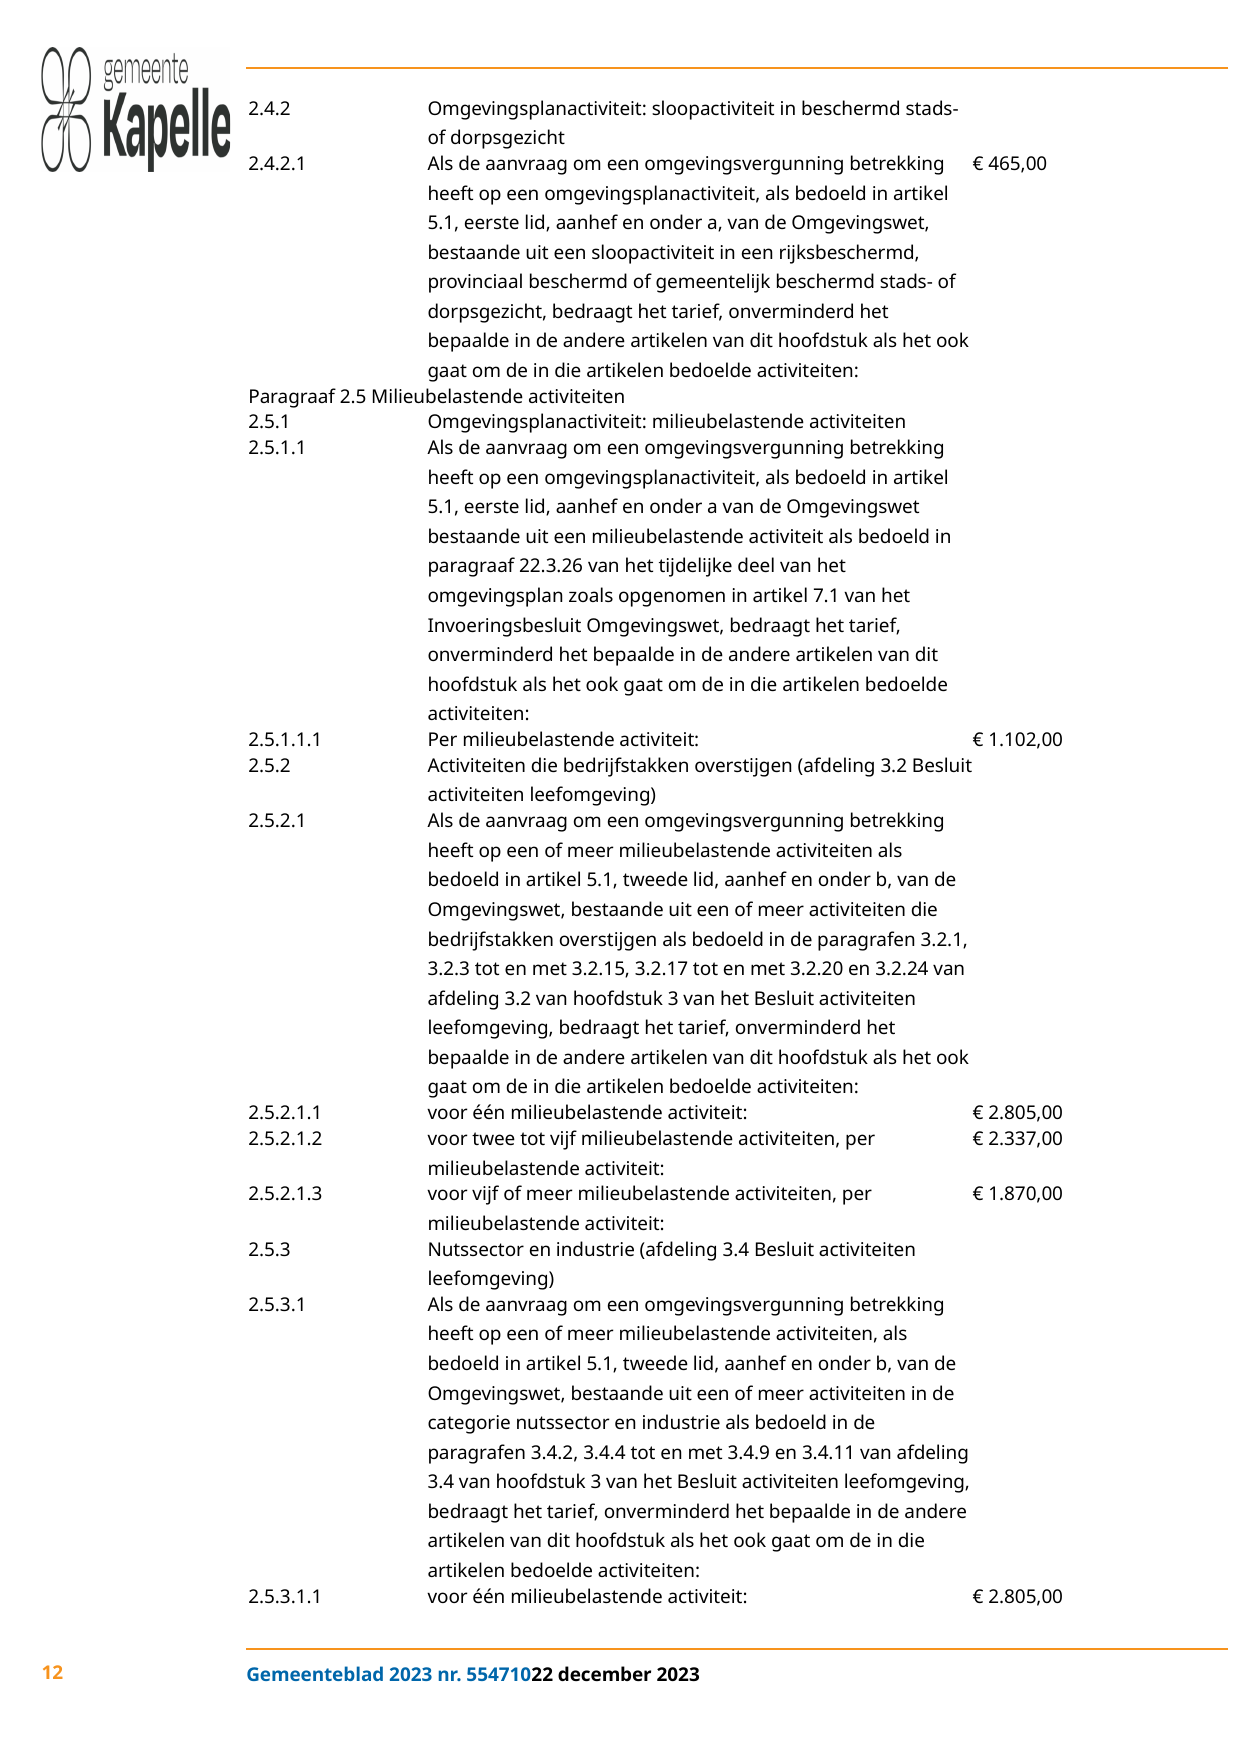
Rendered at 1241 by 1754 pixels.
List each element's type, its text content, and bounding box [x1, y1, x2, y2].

picture [41, 47, 231, 172]
table_cell voor één milieubelastende activiteit: [427, 1583, 972, 1609]
table_cell 2.5.2.1.2 [248, 1125, 427, 1180]
table_cell 2.5.2.1.1 [248, 1099, 427, 1125]
table_cell Paragraaf 2.5 Milieubelastende activiteiten [248, 383, 1152, 409]
table_cell [973, 434, 1152, 726]
table_cell Omgevingsplanactiviteit: sloopactiviteit in beschermd stads- of dorpsgezicht [427, 95, 972, 150]
table_cell 2.4.2 [248, 95, 427, 150]
table_cell Per milieubelastende activiteit: [427, 726, 972, 752]
table_cell [973, 1291, 1152, 1583]
table_cell € 2.337,00 [973, 1125, 1152, 1180]
table_cell 2.5.1 [248, 409, 427, 434]
table_cell 2.5.2.1.3 [248, 1180, 427, 1236]
table_cell [973, 752, 1152, 807]
table_cell voor vijf of meer milieubelastende activiteiten, per milieubelastende activiteit: [427, 1180, 972, 1236]
table_cell voor één milieubelastende activiteit: [427, 1099, 972, 1125]
table_cell [973, 95, 1152, 150]
table_cell € 2.805,00 [973, 1099, 1152, 1125]
table_cell Als de aanvraag om een omgevingsvergunning betrekking heeft op een of meer milieubelastende activiteiten, als bedoeld in artikel 5.1, tweede lid, aanhef en onder b, van de Omgevingswet, bestaande uit een of meer activiteiten in de categorie nutssector en industrie als bedoeld in de paragrafen 3.4.2, 3.4.4 tot en met 3.4.9 en 3.4.11 van afdeling 3.4 van hoofdstuk 3 van het Besluit activiteiten leefomgeving, bedraagt het tarief, onverminderd het bepaalde in de andere artikelen van dit hoofdstuk als het ook gaat om de in die artikelen bedoelde activiteiten: [427, 1291, 972, 1583]
table_cell 2.4.2.1 [248, 150, 427, 383]
table_cell Activiteiten die bedrijfstakken overstijgen (afdeling 3.2 Besluit activiteiten leefomgeving) [427, 752, 972, 807]
table_cell 2.5.3.1.1 [248, 1583, 427, 1609]
table_cell voor twee tot vijf milieubelastende activiteiten, per milieubelastende activiteit: [427, 1125, 972, 1180]
table_cell [973, 409, 1152, 434]
table_cell 2.5.3.1 [248, 1291, 427, 1583]
table_cell € 465,00 [973, 150, 1152, 383]
table_cell 2.5.2.1 [248, 808, 427, 1099]
table_cell 2.5.1.1.1 [248, 726, 427, 752]
table_cell 2.5.2 [248, 752, 427, 807]
table_cell 2.5.1.1 [248, 434, 427, 726]
table_cell € 1.870,00 [973, 1180, 1152, 1236]
table_cell Als de aanvraag om een omgevingsvergunning betrekking heeft op een of meer milieubelastende activiteiten als bedoeld in artikel 5.1, tweede lid, aanhef en onder b, van de Omgevingswet, bestaande uit een of meer activiteiten die bedrijfstakken overstijgen als bedoeld in de paragrafen 3.2.1, 3.2.3 tot en met 3.2.15, 3.2.17 tot en met 3.2.20 en 3.2.24 van afdeling 3.2 van hoofdstuk 3 van het Besluit activiteiten leefomgeving, bedraagt het tarief, onverminderd het bepaalde in de andere artikelen van dit hoofdstuk als het ook gaat om de in die artikelen bedoelde activiteiten: [427, 808, 972, 1099]
table_cell [973, 1236, 1152, 1291]
table_cell Als de aanvraag om een omgevingsvergunning betrekking heeft op een omgevingsplanactiviteit, als bedoeld in artikel 5.1, eerste lid, aanhef en onder a van de Omgevingswet bestaande uit een milieubelastende activiteit als bedoeld in paragraaf 22.3.26 van het tijdelijke deel van het omgevingsplan zoals opgenomen in artikel 7.1 van het Invoeringsbesluit Omgevingswet, bedraagt het tarief, onverminderd het bepaalde in de andere artikelen van dit hoofdstuk als het ook gaat om de in die artikelen bedoelde activiteiten: [427, 434, 972, 726]
table_cell Omgevingsplanactiviteit: milieubelastende activiteiten [427, 409, 972, 434]
table_cell Als de aanvraag om een omgevingsvergunning betrekking heeft op een omgevingsplanactiviteit, als bedoeld in artikel 5.1, eerste lid, aanhef en onder a, van de Omgevingswet, bestaande uit een sloopactiviteit in een rijksbeschermd, provinciaal beschermd of gemeentelijk beschermd stads- of dorpsgezicht, bedraagt het tarief, onverminderd het bepaalde in de andere artikelen van dit hoofdstuk als het ook gaat om de in die artikelen bedoelde activiteiten: [427, 150, 972, 383]
table_cell € 2.805,00 [973, 1583, 1152, 1609]
table_cell € 1.102,00 [973, 726, 1152, 752]
table_cell Nutssector en industrie (afdeling 3.4 Besluit activiteiten leefomgeving) [427, 1236, 972, 1291]
table_cell 2.5.3 [248, 1236, 427, 1291]
table_cell [973, 808, 1152, 1099]
